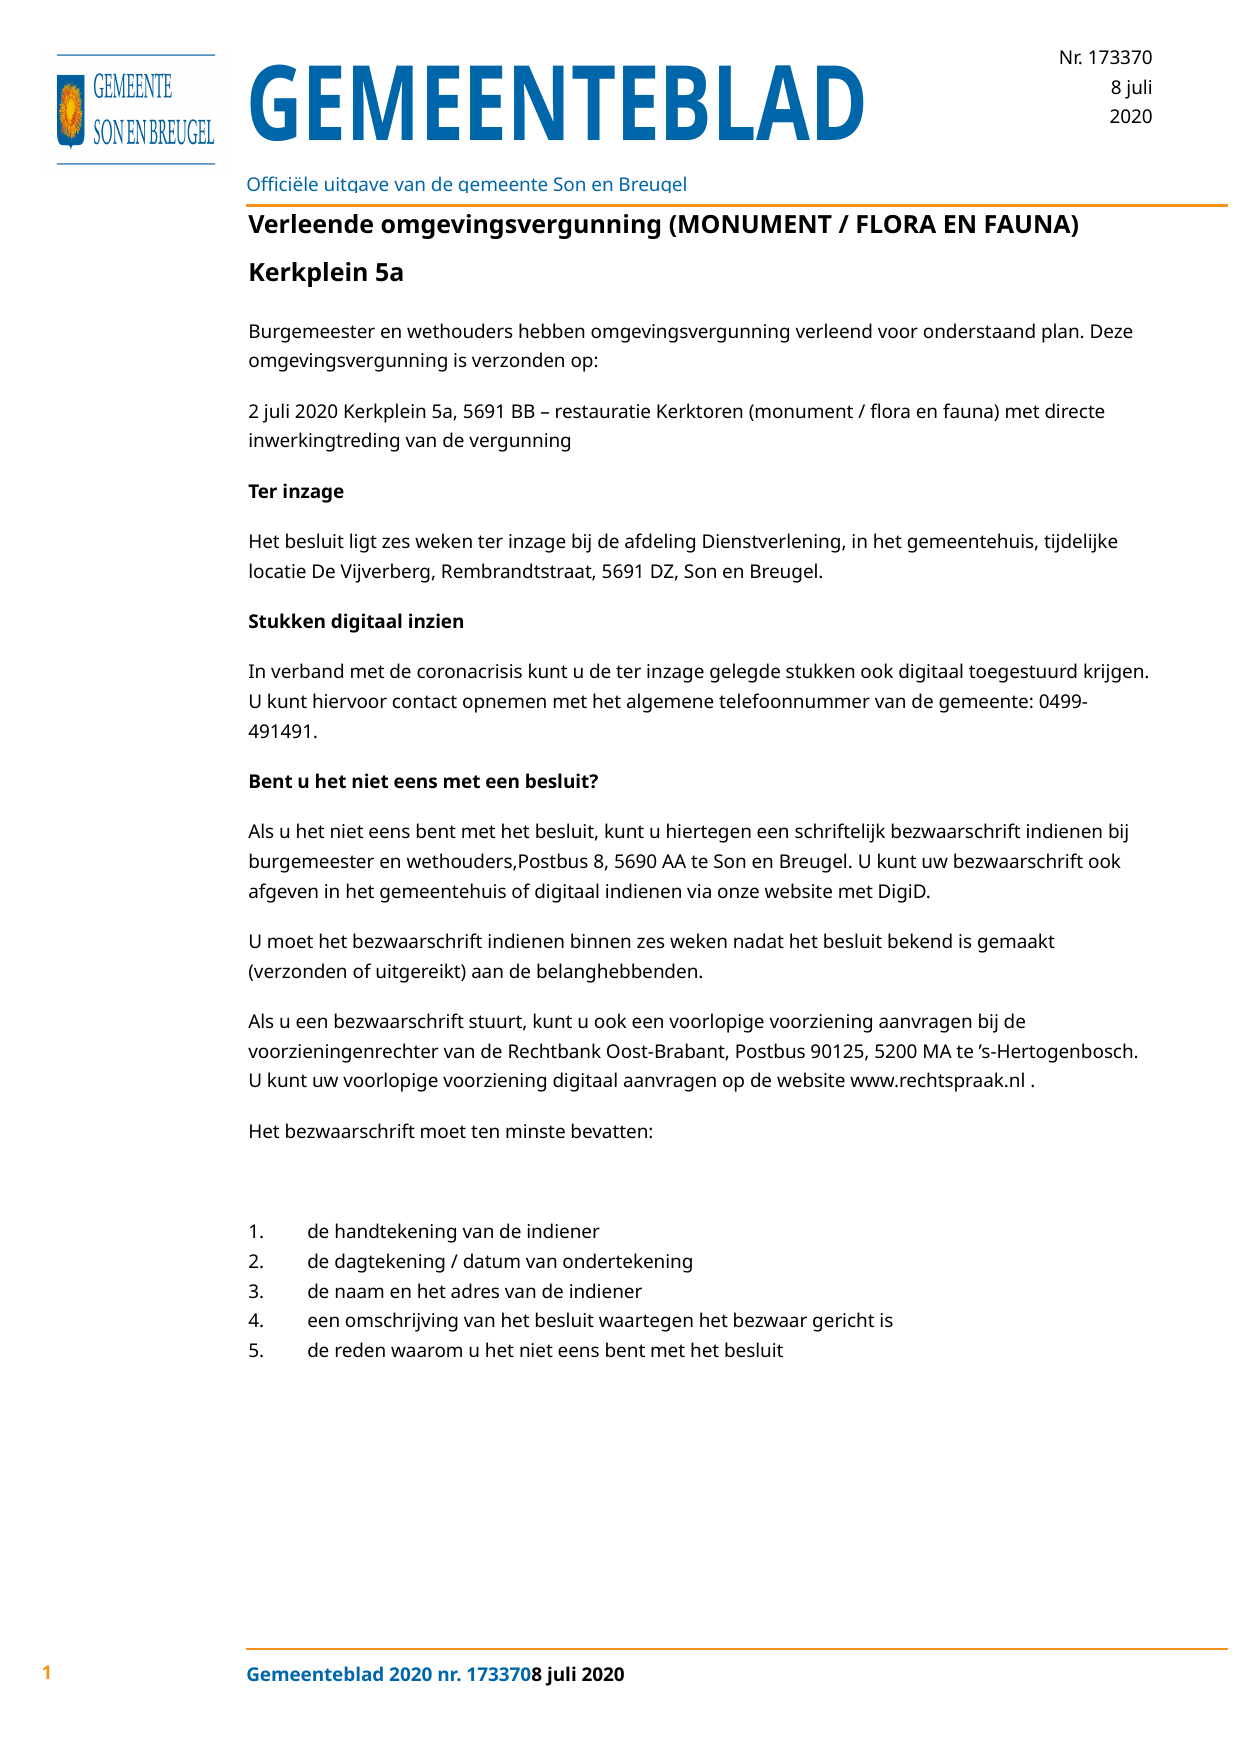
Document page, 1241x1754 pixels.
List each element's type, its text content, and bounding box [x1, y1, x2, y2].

list de dagtekening / datum van ondertekening [248, 1248, 1152, 1274]
text Ter inzage [248, 478, 1152, 504]
text Het besluit ligt zes weken ter inzage bij de afdeling Dienstverlening, in het gemeentehuis, tijdelijke locatie De Vijverberg, Rembrandtstraat, 5691 DZ, Son en Breugel. [248, 528, 1152, 584]
text Bent u het niet eens met een besluit? [248, 768, 1152, 794]
text Het bezwaarschrift moet ten minste bevatten: [248, 1118, 1152, 1144]
list de handtekening van de indiener [248, 1219, 1152, 1244]
text Stukken digitaal inzien [248, 608, 1152, 634]
text U moet het bezwaarschrift indienen binnen zes weken nadat het besluit bekend is gemaakt (verzonden of uitgereikt) aan de belanghebbenden. [248, 928, 1152, 984]
text In verband met de coronacrisis kunt u de ter inzage gelegde stukken ook digitaal toegestuurd krijgen. U kunt hiervoor contact opnemen met het algemene telefoonnummer van de gemeente: 0499-491491. [248, 659, 1152, 744]
list de reden waarom u het niet eens bent met het besluit [248, 1337, 1152, 1363]
text Burgemeester en wethouders hebben omgevingsvergunning verleend voor onderstaand plan. Deze omgevingsvergunning is verzonden op: [248, 318, 1152, 373]
picture [41, 47, 231, 172]
list een omschrijving van het besluit waartegen het bezwaar gericht is [248, 1307, 1152, 1333]
list de naam en het adres van de indiener [248, 1278, 1152, 1304]
text Als u het niet eens bent met het besluit, kunt u hiertegen een schriftelijk bezwaarschrift indienen bij burgemeester en wethouders,Postbus 8, 5690 AA te Son en Breugel. U kunt uw bezwaarschrift ook afgeven in het gemeentehuis of digitaal indienen via onze website met DigiD. [248, 819, 1152, 904]
text Verleende omgevingsvergunning (MONUMENT / FLORA EN FAUNA) Kerkplein 5a [248, 207, 1152, 288]
text Als u een bezwaarschrift stuurt, kunt u ook een voorlopige voorziening aanvragen bij de voorzieningenrechter van de Rechtbank Oost-Brabant, Postbus 90125, 5200 MA te ’s-Hertogenbosch. U kunt uw voorlopige voorziening digitaal aanvragen op de website www.rechtspraak.nl . [248, 1008, 1152, 1093]
text 2 juli 2020 Kerkplein 5a, 5691 BB – restauratie Kerktoren (monument / flora en fauna) met directe inwerkingtreding van de vergunning [248, 398, 1152, 453]
